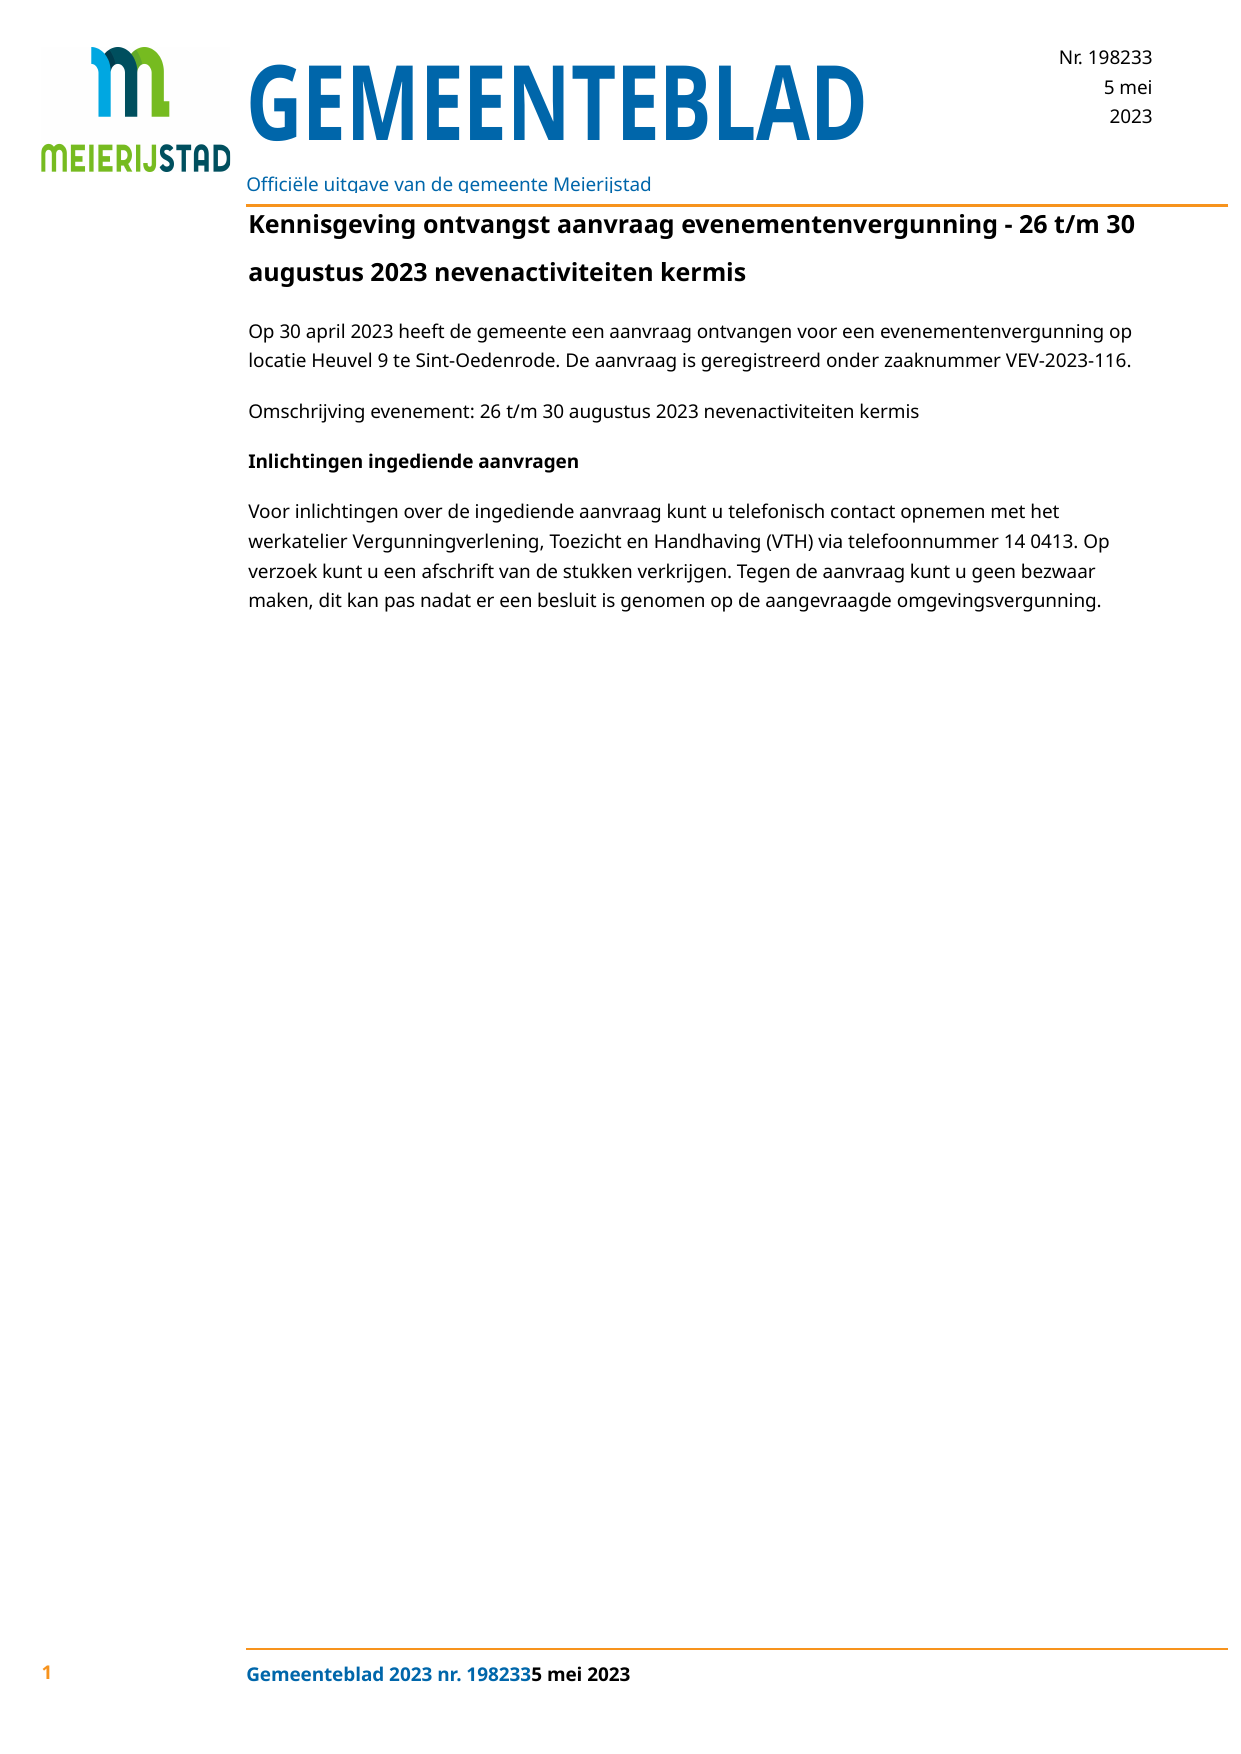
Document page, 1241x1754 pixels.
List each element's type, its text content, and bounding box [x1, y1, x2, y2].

text Op 30 april 2023 heeft de gemeente een aanvraag ontvangen voor een evenementenvergunning op locatie Heuvel 9 te Sint-Oedenrode. De aanvraag is geregistreerd onder zaaknummer VEV-2023-116. [248, 318, 1152, 373]
picture [41, 47, 231, 172]
text Voor inlichtingen over de ingediende aanvraag kunt u telefonisch contact opnemen met het werkatelier Vergunningverlening, Toezicht en Handhaving (VTH) via telefoonnummer 14 0413. Op verzoek kunt u een afschrift van de stukken verkrijgen. Tegen de aanvraag kunt u geen bezwaar maken, dit kan pas nadat er een besluit is genomen op de aangevraagde omgevingsvergunning. [248, 499, 1152, 613]
text Kennisgeving ontvangst aanvraag evenementenvergunning - 26 t/m 30 augustus 2023 nevenactiviteiten kermis [248, 207, 1152, 288]
text Inlichtingen ingediende aanvragen [248, 448, 1152, 474]
text Omschrijving evenement: 26 t/m 30 augustus 2023 nevenactiviteiten kermis [248, 398, 1152, 424]
